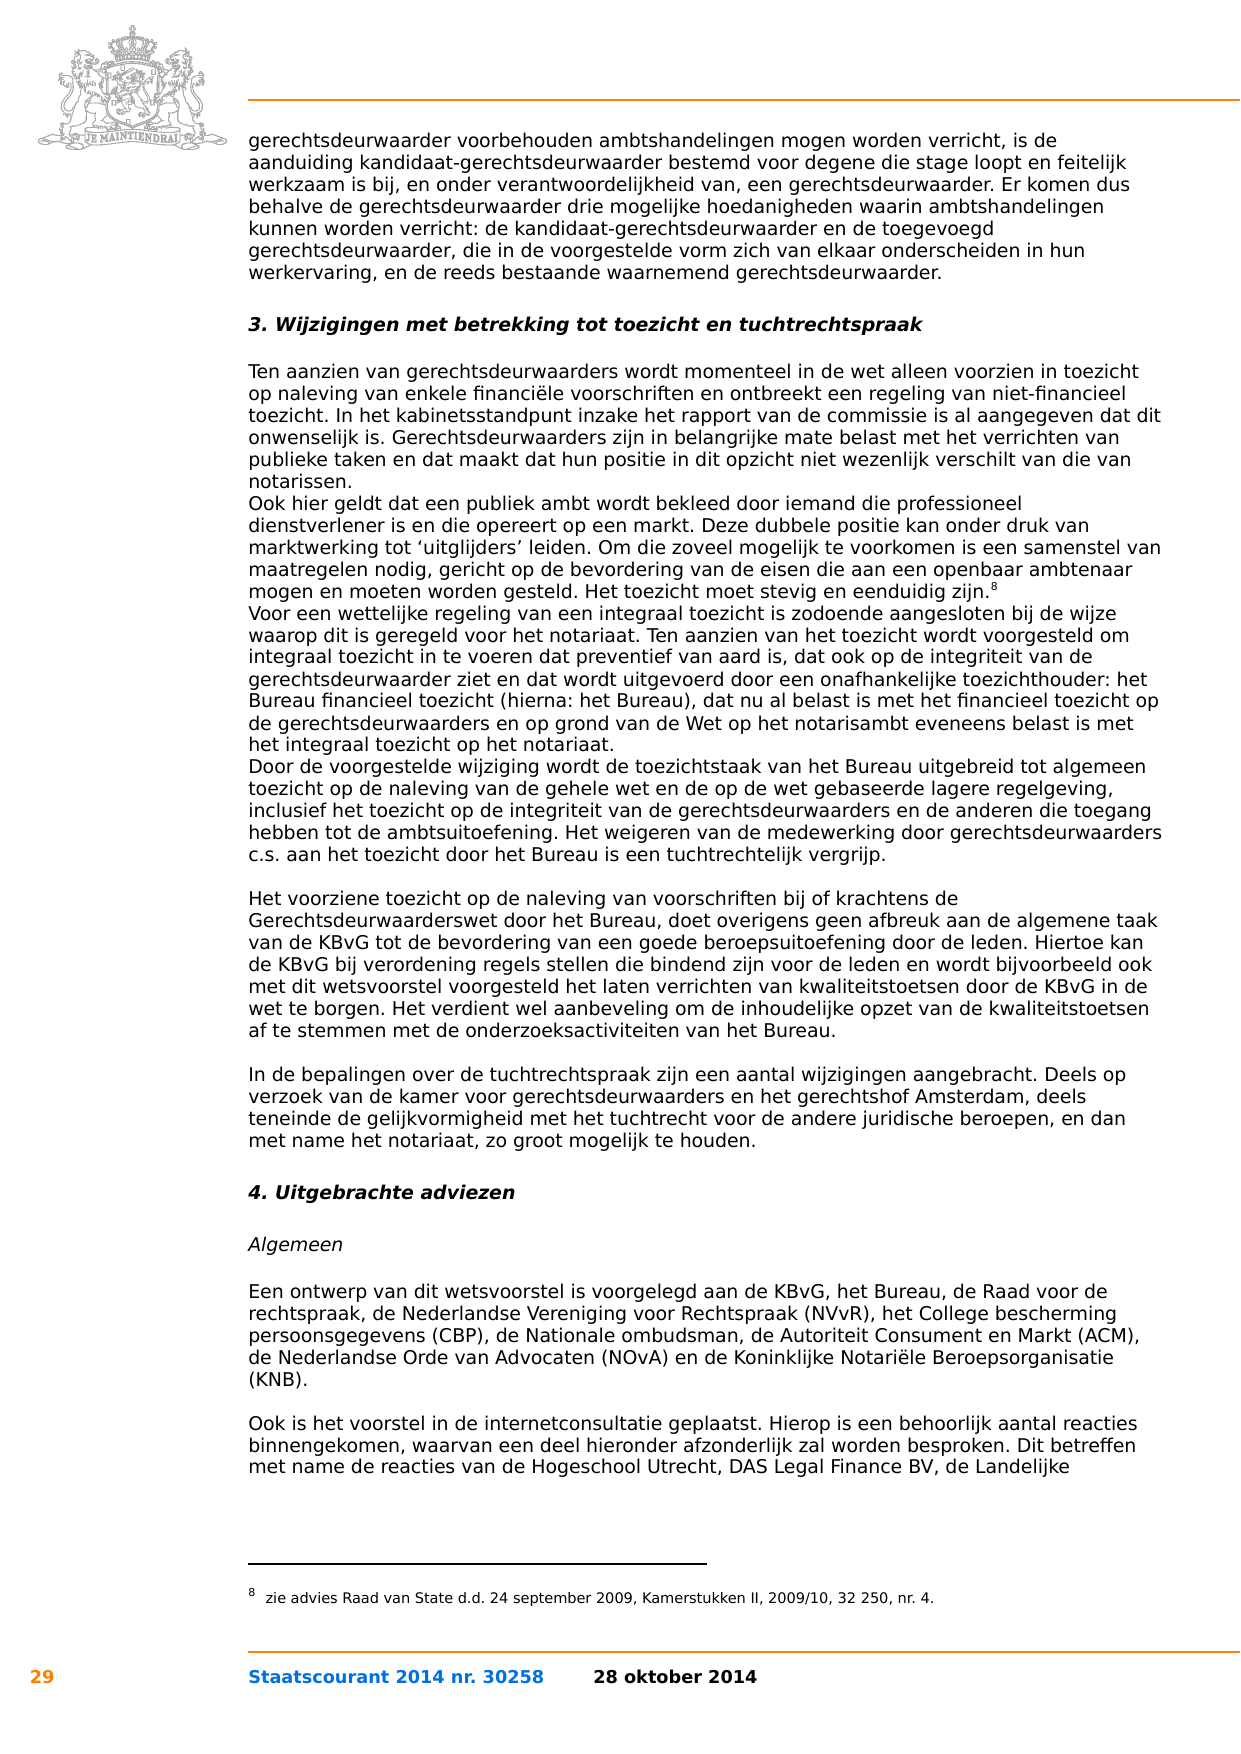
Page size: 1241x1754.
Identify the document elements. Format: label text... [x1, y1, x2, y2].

text Een ontwerp van dit wetsvoorstel is voorgelegd aan de KBvG, het Bureau, de Raad voor de rechtspraak, de Nederlandse Vereniging voor Rechtspraak (NVvR), het College bescherming persoonsgegevens (CBP), de Nationale ombudsman, de Autoriteit Consument en Markt (ACM), de Nederlandse Orde van Advocaten (NOvA) en de Koninklijke Notariële Beroepsorganisatie (KNB). [248, 1281, 1163, 1391]
text Door de voorgestelde wijziging wordt de toezichtstaak van het Bureau uitgebreid tot algemeen toezicht op de naleving van de gehele wet en de op de wet gebaseerde lagere regelgeving, inclusief het toezicht op de integriteit van de gerechtsdeurwaarders en de anderen die toegang hebben tot de ambtsuitoefening. Het weigeren van de medewerking door gerechtsdeurwaarders c.s. aan het toezicht door het Bureau is een tuchtrechtelijk vergrijp. [248, 756, 1163, 866]
text gerechtsdeurwaarder voorbehouden ambtshandelingen mogen worden verricht, is de aanduiding kandidaat-gerechtsdeurwaarder bestemd voor degene die stage loopt en feitelijk werkzaam is bij, en onder verantwoordelijkheid van, een gerechtsdeurwaarder. Er komen dus behalve de gerechtsdeurwaarder drie mogelijke hoedanigheden waarin ambtshandelingen kunnen worden verricht: de kandidaat-gerechtsdeurwaarder en de toegevoegd gerechtsdeurwaarder, die in de voorgestelde vorm zich van elkaar onderscheiden in hun werkervaring, en de reeds bestaande waarnemend gerechtsdeurwaarder. [248, 130, 1163, 284]
text Het voorziene toezicht op de naleving van voorschriften bij of krachtens de Gerechtsdeurwaarderswet door het Bureau, doet overigens geen afbreuk aan de algemene taak van de KBvG tot de bevordering van een goede beroepsuitoefening door de leden. Hiertoe kan de KBvG bij verordening regels stellen die bindend zijn voor de leden en wordt bijvoorbeeld ook met dit wetsvoorstel voorgesteld het laten verrichten van kwaliteitstoetsen door de KBvG in de wet te borgen. Het verdient wel aanbeveling om de inhoudelijke opzet van de kwaliteitstoetsen af te stemmen met de onderzoeksactiviteiten van het Bureau. [248, 888, 1163, 1042]
subtitle Algemeen [248, 1234, 1163, 1256]
subtitle 3. Wijzigingen met betrekking tot toezicht en tuchtrechtspraak [248, 314, 1163, 336]
picture [38, 25, 227, 150]
subtitle 4. Uitgebrachte adviezen [248, 1182, 1163, 1204]
text Ten aanzien van gerechtsdeurwaarders wordt momenteel in de wet alleen voorzien in toezicht op naleving van enkele financiële voorschriften en ontbreekt een regeling van niet-financieel toezicht. In het kabinetsstandpunt inzake het rapport van de commissie is al aangegeven dat dit onwenselijk is. Gerechtsdeurwaarders zijn in belangrijke mate belast met het verrichten van publieke taken en dat maakt dat hun positie in dit opzicht niet wezenlijk verschilt van die van notarissen. [248, 361, 1163, 493]
text Ook hier geldt dat een publiek ambt wordt bekleed door iemand die professioneel dienstverlener is en die opereert op een markt. Deze dubbele positie kan onder druk van marktwerking tot ‘uitglijders’ leiden. Om die zoveel mogelijk te voorkomen is een samenstel van maatregelen nodig, gericht op de bevordering van de eisen die aan een openbaar ambtenaar mogen en moeten worden gesteld. Het toezicht moet stevig en eenduidig zijn. [248, 493, 1163, 602]
text Voor een wettelijke regeling van een integraal toezicht is zodoende aangesloten bij de wijze waarop dit is geregeld voor het notariaat. Ten aanzien van het toezicht wordt voorgesteld om integraal toezicht in te voeren dat preventief van aard is, dat ook op de integriteit van de gerechtsdeurwaarder ziet en dat wordt uitgevoerd door een onafhankelijke toezichthouder: het Bureau financieel toezicht (hierna: het Bureau), dat nu al belast is met het financieel toezicht op de gerechtsdeurwaarders en op grond van de Wet op het notarisambt eveneens belast is met het integraal toezicht op het notariaat. [248, 602, 1163, 756]
text In de bepalingen over de tuchtrechtspraak zijn een aantal wijzigingen aangebracht. Deels op verzoek van de kamer voor gerechtsdeurwaarders en het gerechtshof Amsterdam, deels teneinde de gelijkvormigheid met het tuchtrecht voor de andere juridische beroepen, en dan met name het notariaat, zo groot mogelijk te houden. [248, 1064, 1163, 1152]
text zie advies Raad van State d.d. 24 september 2009, Kamerstukken II, 2009/10, 32 250, nr. 4. [248, 1586, 1163, 1608]
text Ook is het voorstel in de internetconsultatie geplaatst. Hierop is een behoorlijk aantal reacties binnengekomen, waarvan een deel hieronder afzonderlijk zal worden besproken. Dit betreffen met name de reacties van de Hogeschool Utrecht, DAS Legal Finance BV, de Landelijke [248, 1412, 1163, 1478]
